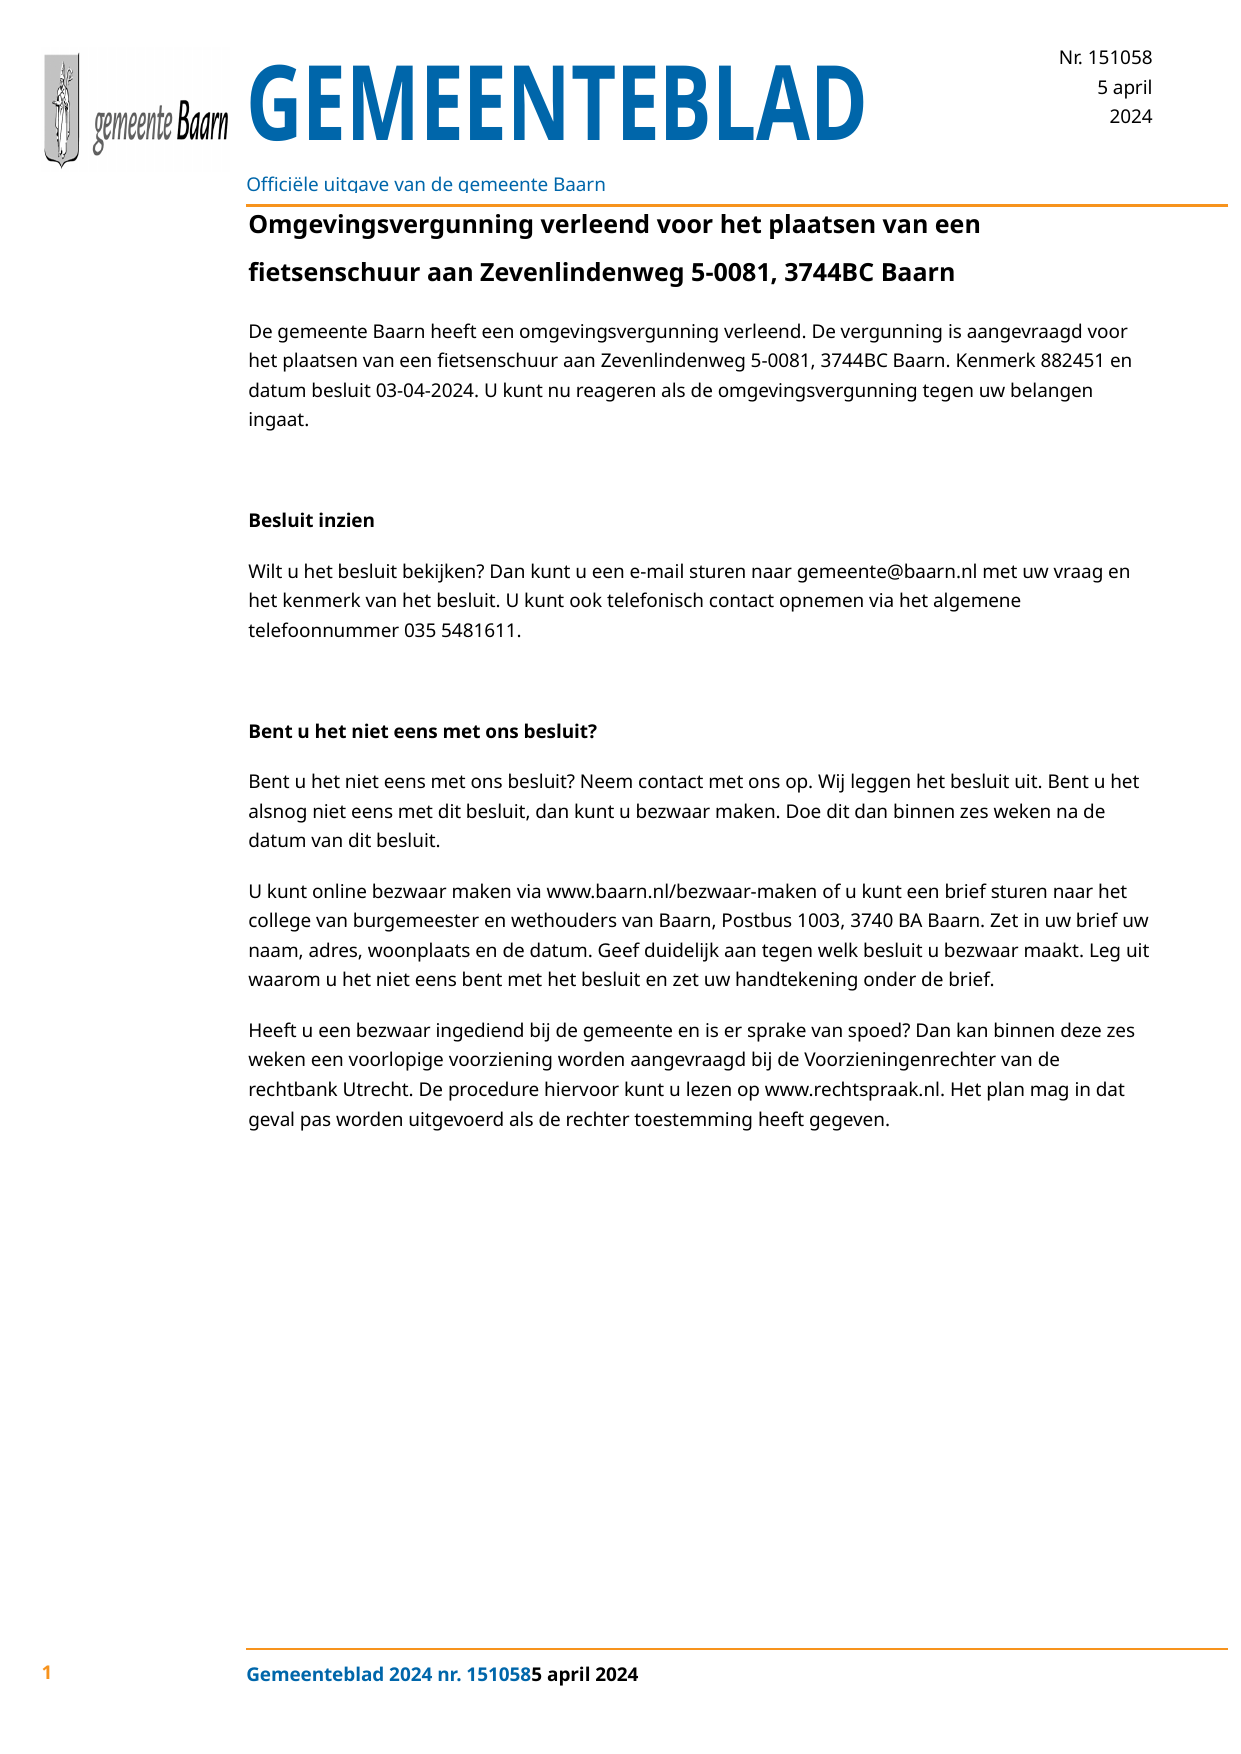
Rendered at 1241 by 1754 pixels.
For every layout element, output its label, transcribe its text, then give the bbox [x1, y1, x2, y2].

text Besluit inzien [248, 507, 1152, 533]
text Heeft u een bezwaar ingediend bij de gemeente en is er sprake van spoed? Dan kan binnen deze zes weken een voorlopige voorziening worden aangevraagd bij de Voorzieningenrechter van de rechtbank Utrecht. De procedure hiervoor kunt u lezen op www.rechtspraak.nl. Het plan mag in dat geval pas worden uitgevoerd als de rechter toestemming heeft gegeven. [248, 1017, 1152, 1132]
text Bent u het niet eens met ons besluit? Neem contact met ons op. Wij leggen het besluit uit. Bent u het alsnog niet eens met dit besluit, dan kunt u bezwaar maken. Doe dit dan binnen zes weken na de datum van dit besluit. [248, 768, 1152, 853]
picture [41, 47, 231, 172]
text De gemeente Baarn heeft een omgevingsvergunning verleend. De vergunning is aangevraagd voor het plaatsen van een fietsenschuur aan Zevenlindenweg 5-0081, 3744BC Baarn. Kenmerk 882451 en datum besluit 03-04-2024. U kunt nu reageren als de omgevingsvergunning tegen uw belangen ingaat. [248, 318, 1152, 432]
text Wilt u het besluit bekijken? Dan kunt u een e-mail sturen naar gemeente@baarn.nl met uw vraag en het kenmerk van het besluit. U kunt ook telefonisch contact opnemen via het algemene telefoonnummer 035 5481611. [248, 558, 1152, 643]
text Bent u het niet eens met ons besluit? [248, 718, 1152, 744]
text Omgevingsvergunning verleend voor het plaatsen van een fietsenschuur aan Zevenlindenweg 5-0081, 3744BC Baarn [248, 207, 1152, 288]
text U kunt online bezwaar maken via www.baarn.nl/bezwaar-maken of u kunt een brief sturen naar het college van burgemeester en wethouders van Baarn, Postbus 1003, 3740 BA Baarn. Zet in uw brief uw naam, adres, woonplaats en de datum. Geef duidelijk aan tegen welk besluit u bezwaar maakt. Leg uit waarom u het niet eens bent met het besluit en zet uw handtekening onder de brief. [248, 878, 1152, 992]
